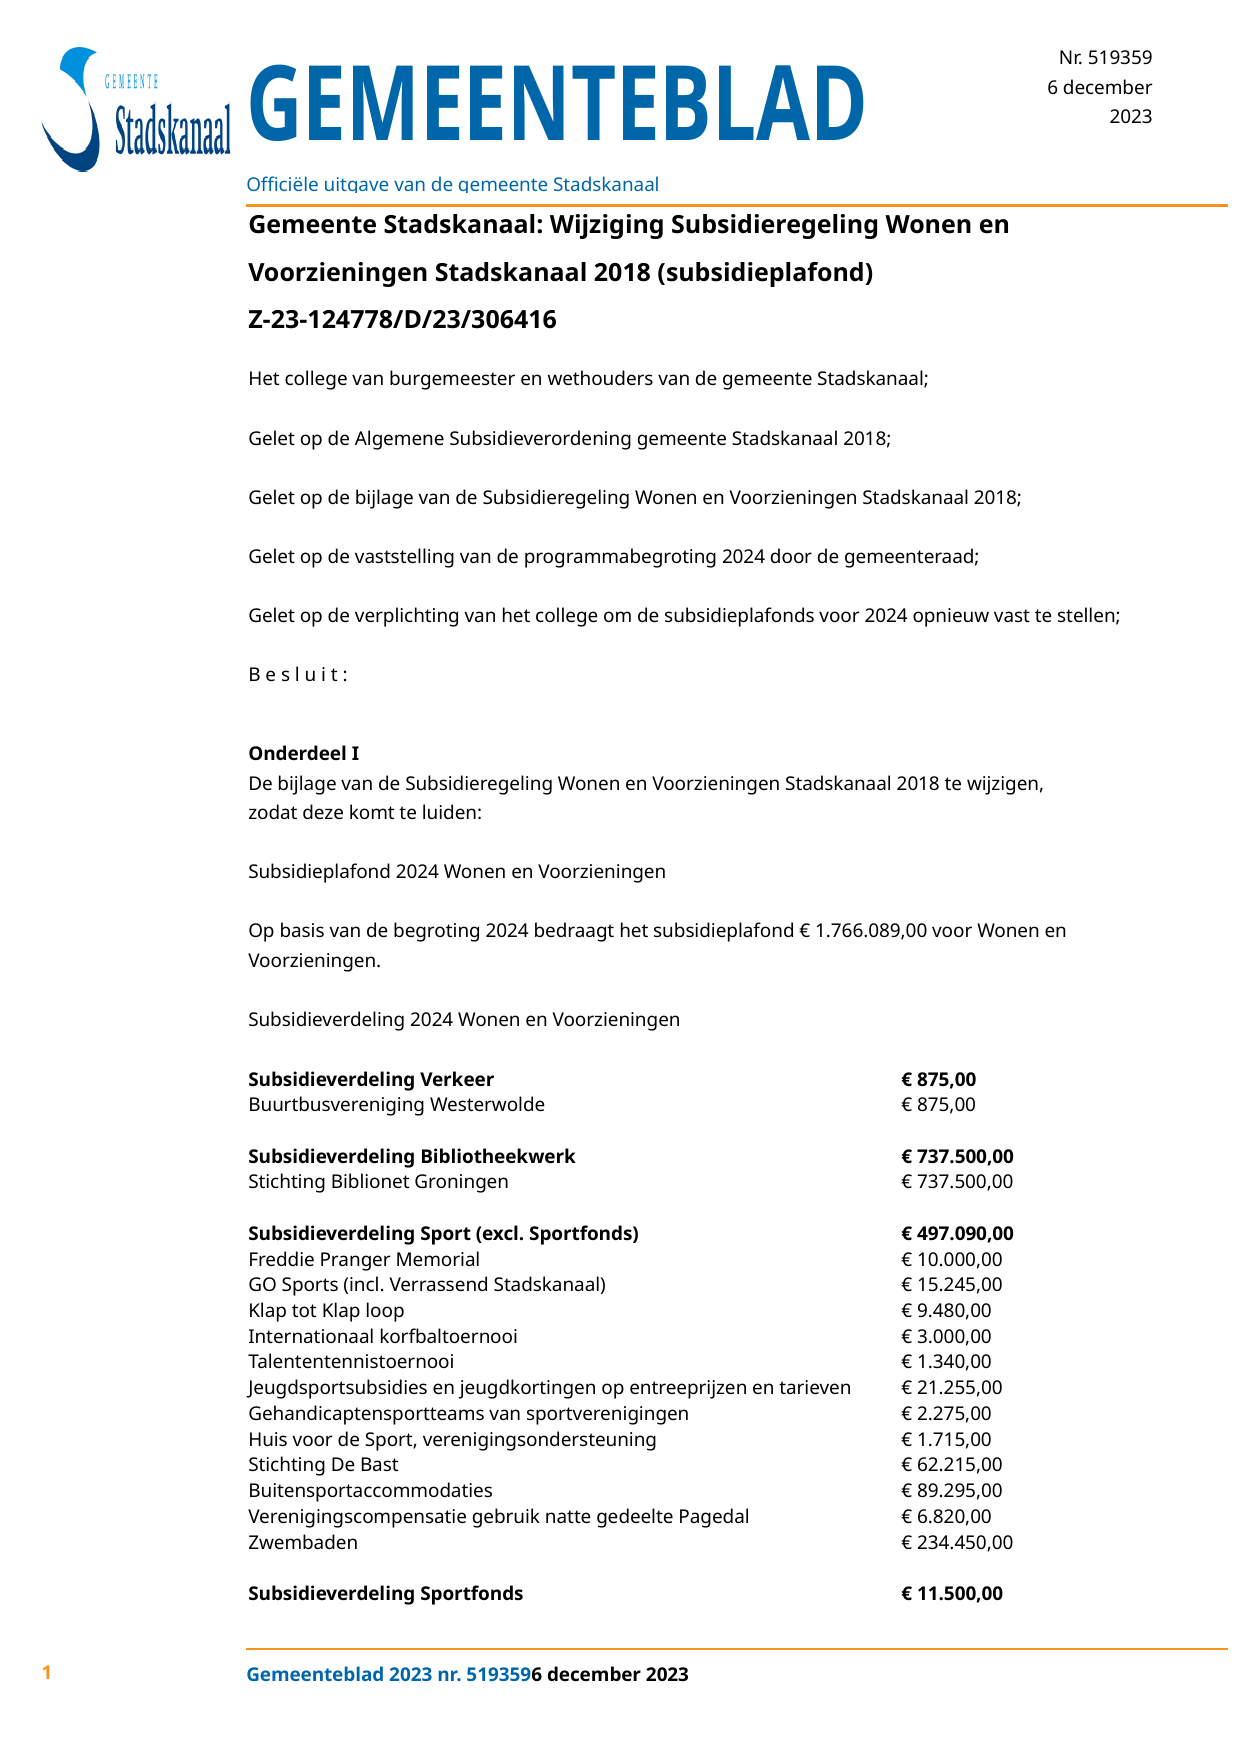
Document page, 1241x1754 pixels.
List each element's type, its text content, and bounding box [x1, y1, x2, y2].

text Gelet op de bijlage van de Subsidieregeling Wonen en Voorzieningen Stadskanaal 2018; [248, 484, 1152, 509]
table_cell Gehandicaptensportteams van sportverenigingen [248, 1400, 901, 1426]
table_cell € 234.450,00 [901, 1529, 1152, 1554]
text Het college van burgemeester en wethouders van de gemeente Stadskanaal; [248, 366, 1152, 391]
table_cell Subsidieverdeling Sport (excl. Sportfonds) [248, 1220, 901, 1246]
table_cell Jeugdsportsubsidies en jeugdkortingen op entreeprijzen en tarieven [248, 1375, 901, 1400]
table_cell € 15.245,00 [901, 1272, 1152, 1297]
table_cell € 737.500,00 [901, 1169, 1152, 1194]
table_cell € 1.715,00 [901, 1426, 1152, 1452]
table_cell € 11.500,00 [901, 1580, 1152, 1606]
table_cell [248, 1194, 901, 1220]
text Subsidieplafond 2024 Wonen en Voorzieningen [248, 858, 1152, 884]
table_cell [248, 1555, 901, 1580]
table_cell Buitensportaccommodaties [248, 1478, 901, 1503]
table_cell € 2.275,00 [901, 1400, 1152, 1426]
text De bijlage van de Subsidieregeling Wonen en Voorzieningen Stadskanaal 2018 te wijzigen, [248, 770, 1152, 796]
table_cell GO Sports (incl. Verrassend Stadskanaal) [248, 1272, 901, 1297]
text B e s l u i t : [248, 661, 1152, 687]
table_header Subsidieverdeling Verkeer [248, 1066, 901, 1091]
picture [41, 47, 231, 172]
table_cell Zwembaden [248, 1529, 901, 1554]
text Gelet op de vaststelling van de programmabegroting 2024 door de gemeenteraad; [248, 543, 1152, 569]
table_cell € 3.000,00 [901, 1323, 1152, 1349]
table_cell € 6.820,00 [901, 1503, 1152, 1529]
table_cell Huis voor de Sport, verenigingsondersteuning [248, 1426, 901, 1452]
table_cell € 62.215,00 [901, 1452, 1152, 1477]
table_cell Stichting De Bast [248, 1452, 901, 1477]
table_cell [248, 1117, 901, 1143]
table_cell [901, 1117, 1152, 1143]
table_cell € 9.480,00 [901, 1297, 1152, 1323]
table_cell Freddie Pranger Memorial [248, 1246, 901, 1272]
table_cell Subsidieverdeling Bibliotheekwerk [248, 1143, 901, 1169]
table_cell Verenigingscompensatie gebruik natte gedeelte Pagedal [248, 1503, 901, 1529]
table_cell Klap tot Klap loop [248, 1297, 901, 1323]
table_cell Stichting Biblionet Groningen [248, 1169, 901, 1194]
table_cell € 737.500,00 [901, 1143, 1152, 1169]
table_cell [901, 1555, 1152, 1580]
text Gemeente Stadskanaal: Wijziging Subsidieregeling Wonen en Voorzieningen Stadskanaal 2018 (subsidieplafond) Z-23-124778/D/23/306416 [248, 207, 1152, 336]
text Subsidieverdeling 2024 Wonen en Voorzieningen [248, 1006, 1152, 1032]
table_cell € 875,00 [901, 1091, 1152, 1117]
table_cell € 10.000,00 [901, 1246, 1152, 1272]
table_cell € 89.295,00 [901, 1478, 1152, 1503]
table_cell Subsidieverdeling Sportfonds [248, 1580, 901, 1606]
table_cell Talententennistoernooi [248, 1349, 901, 1374]
text Gelet op de verplichting van het college om de subsidieplafonds voor 2024 opnieuw vast te stellen; [248, 602, 1152, 628]
text Op basis van de begroting 2024 bedraagt het subsidieplafond € 1.766.089,00 voor Wonen en Voorzieningen. [248, 918, 1152, 973]
table_cell [901, 1194, 1152, 1220]
table_header € 875,00 [901, 1066, 1152, 1091]
text Onderdeel I [248, 740, 1152, 766]
table_cell € 21.255,00 [901, 1375, 1152, 1400]
text zodat deze komt te luiden: [248, 799, 1152, 825]
text Gelet op de Algemene Subsidieverordening gemeente Stadskanaal 2018; [248, 425, 1152, 450]
table_cell Buurtbusvereniging Westerwolde [248, 1091, 901, 1117]
table_cell € 1.340,00 [901, 1349, 1152, 1374]
table_cell € 497.090,00 [901, 1220, 1152, 1246]
table_cell Internationaal korfbaltoernooi [248, 1323, 901, 1349]
